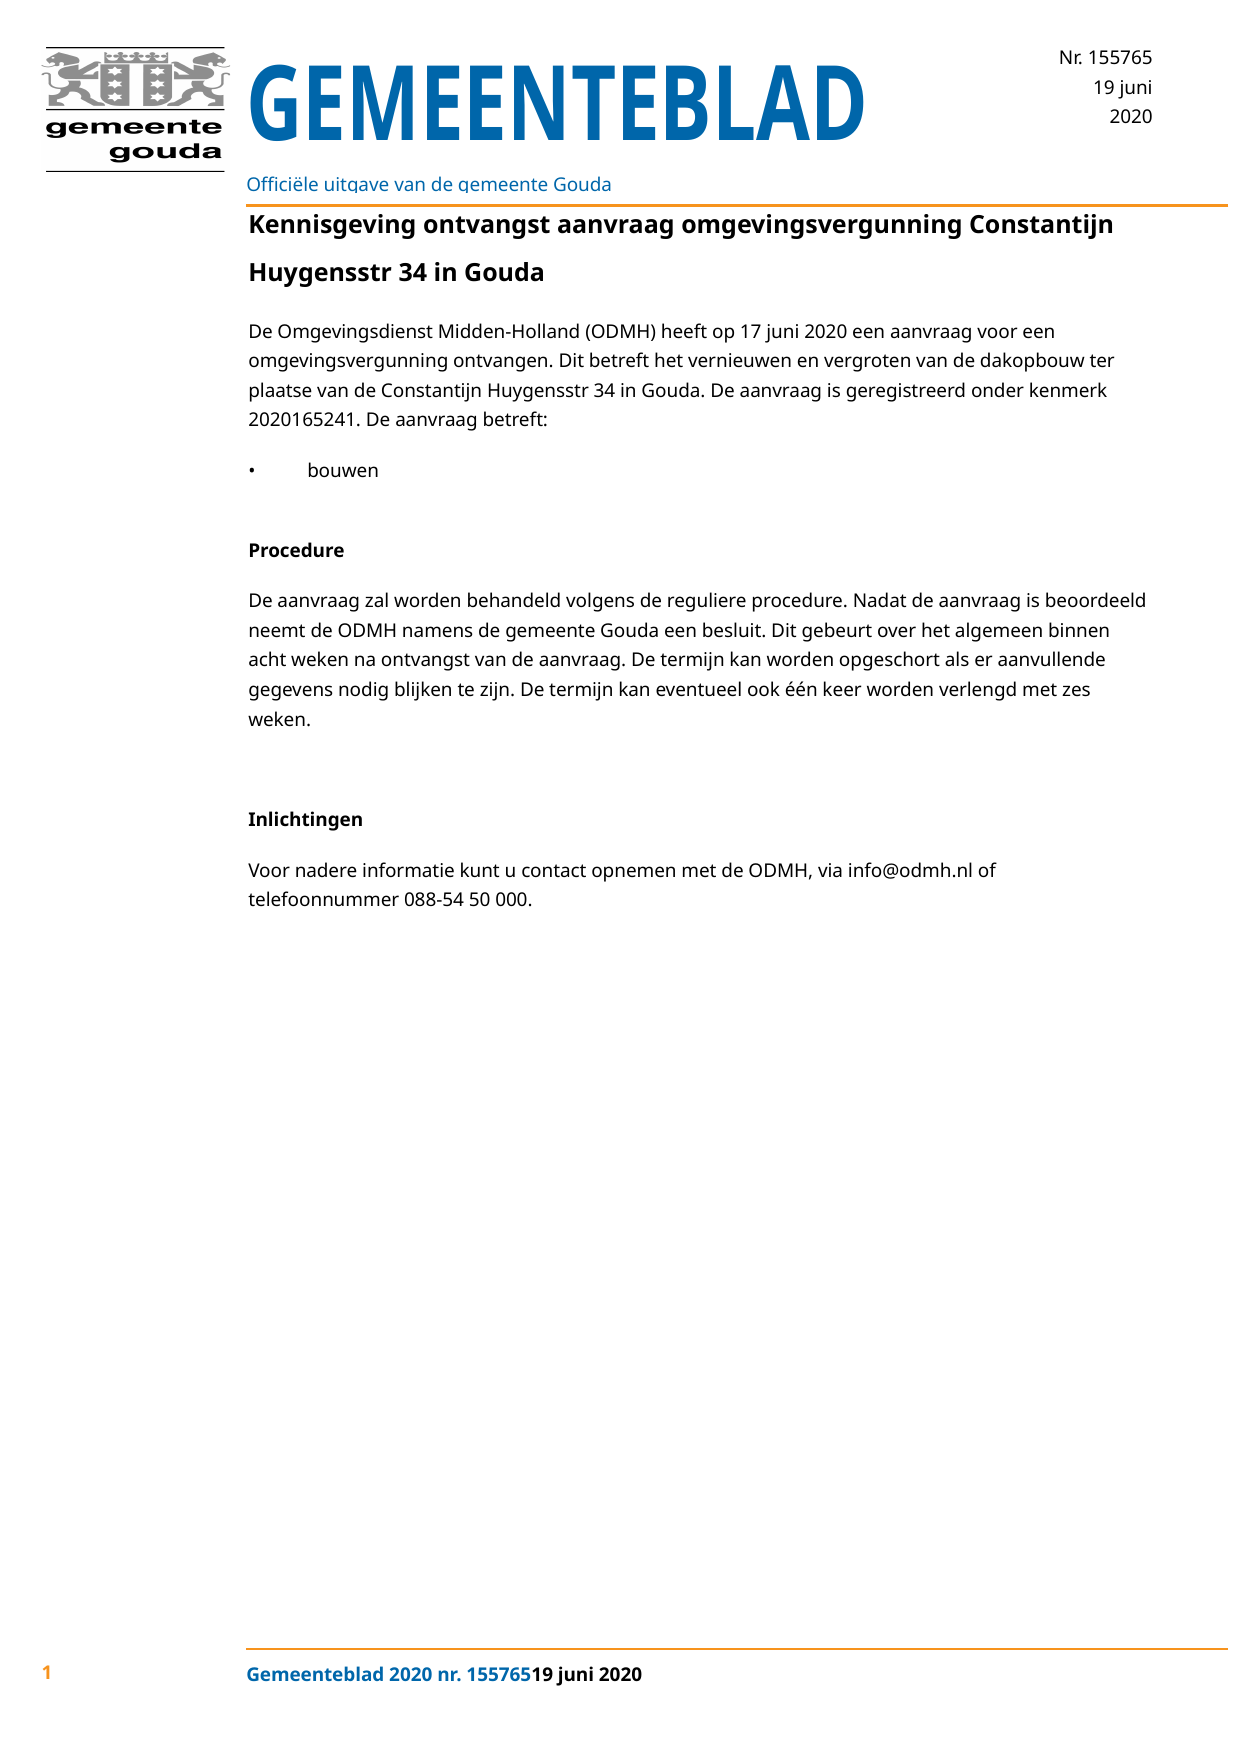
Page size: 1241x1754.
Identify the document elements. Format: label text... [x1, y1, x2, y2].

text Kennisgeving ontvangst aanvraag omgevingsvergunning Constantijn Huygensstr 34 in Gouda [248, 207, 1152, 288]
text Voor nadere informatie kunt u contact opnemen met de ODMH, via info@odmh.nl of telefoonnummer 088-54 50 000. [248, 857, 1152, 912]
text De aanvraag zal worden behandeld volgens de reguliere procedure. Nadat de aanvraag is beoordeeld neemt de ODMH namens de gemeente Gouda een besluit. Dit gebeurt over het algemeen binnen acht weken na ontvangst van de aanvraag. De termijn kan worden opgeschort als er aanvullende gegevens nodig blijken te zijn. De termijn kan eventueel ook één keer worden verlengd met zes weken. [248, 587, 1152, 732]
text De Omgevingsdienst Midden-Holland (ODMH) heeft op 17 juni 2020 een aanvraag voor een omgevingsvergunning ontvangen. Dit betreft het vernieuwen en vergroten van de dakopbouw ter plaatse van de Constantijn Huygensstr 34 in Gouda. De aanvraag is geregistreerd onder kenmerk 2020165241. De aanvraag betreft: [248, 318, 1152, 432]
text Procedure [248, 537, 1152, 563]
list bouwen [248, 457, 1152, 483]
text Inlichtingen [248, 807, 1152, 832]
picture [41, 47, 231, 172]
